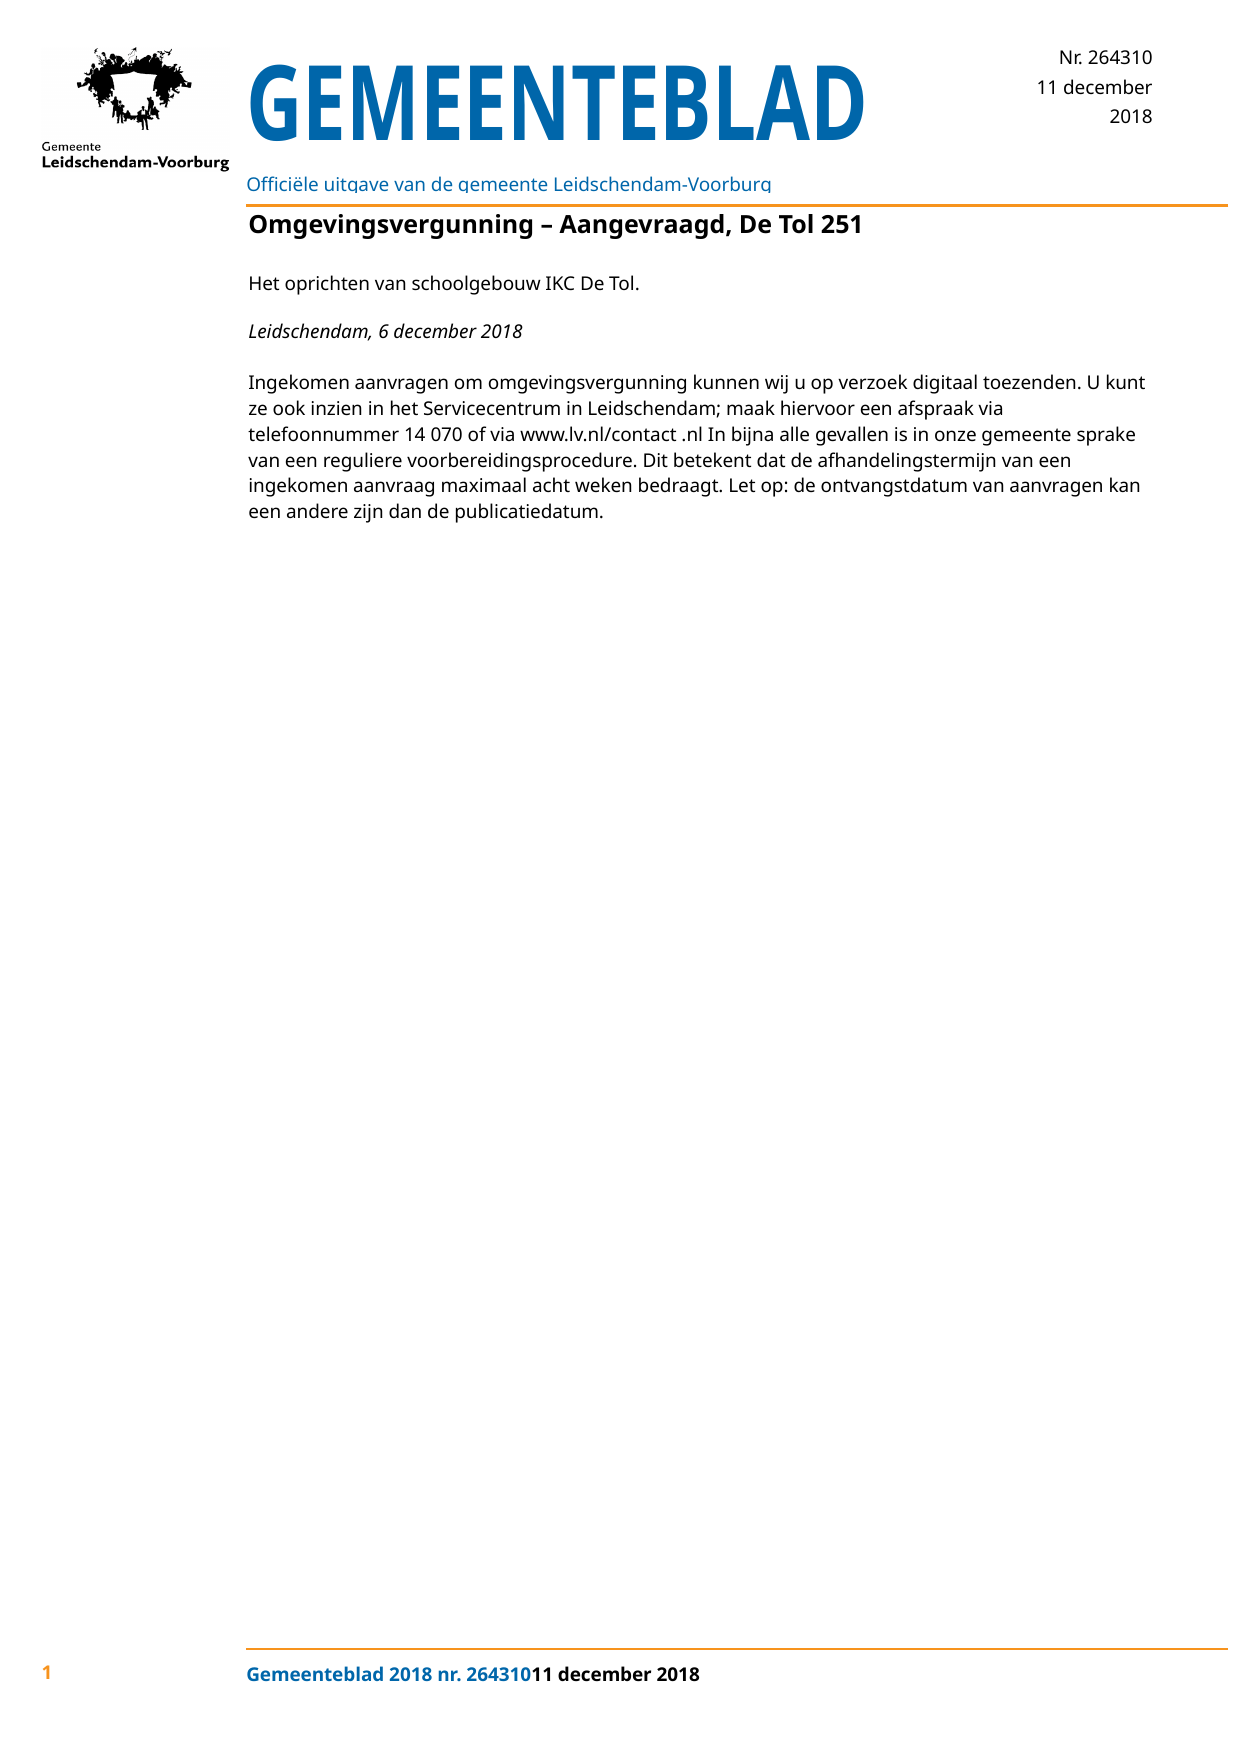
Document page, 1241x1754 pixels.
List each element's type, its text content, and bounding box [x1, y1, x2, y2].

text Leidschendam, 6 december 2018 [248, 318, 1152, 344]
text Ingekomen aanvragen om omgevingsvergunning kunnen wij u op verzoek digitaal toezenden. U kunt ze ook inzien in het Servicecentrum in Leidschendam; maak hiervoor een afspraak via telefoonnummer 14 070 of via www.lv.nl/contact .nl In bijna alle gevallen is in onze gemeente sprake van een reguliere voorbereidingsprocedure. Dit betekent dat de afhandelingstermijn van een ingekomen aanvraag maximaal acht weken bedraagt. Let op: de ontvangstdatum van aanvragen kan een andere zijn dan de publicatiedatum. [248, 369, 1152, 524]
text Omgevingsvergunning – Aangevraagd, De Tol 251 [248, 207, 1152, 241]
text Het oprichten van schoolgebouw IKC De Tol. [248, 270, 1152, 296]
picture [41, 47, 231, 172]
